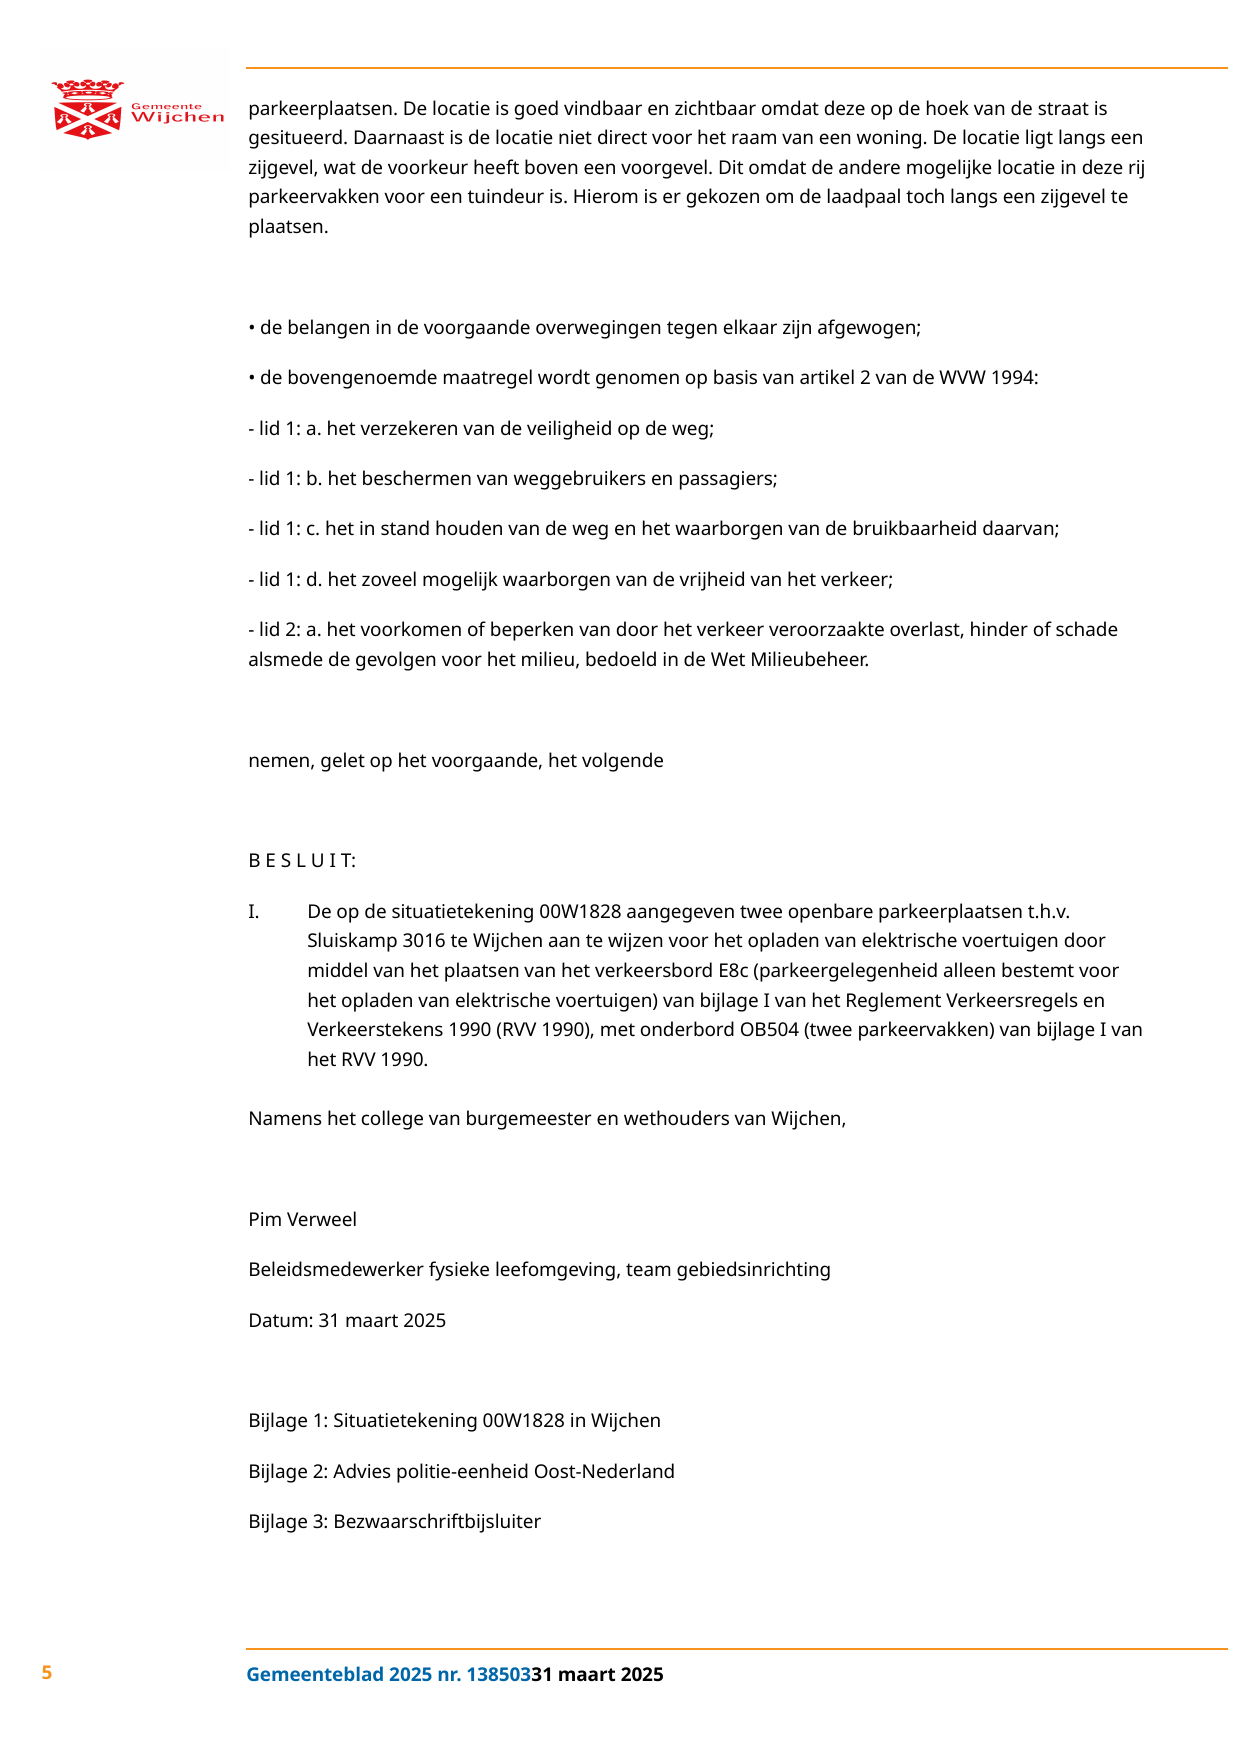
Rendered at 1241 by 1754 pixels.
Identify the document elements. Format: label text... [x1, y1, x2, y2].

text Beleidsmedewerker fysieke leefomgeving, team gebiedsinrichting [248, 1256, 1152, 1282]
text Bijlage 2: Advies politie-eenheid Oost-Nederland [248, 1458, 1152, 1484]
text Datum: 31 maart 2025 [248, 1307, 1152, 1333]
text parkeerplaatsen. De locatie is goed vindbaar en zichtbaar omdat deze op de hoek van de straat is gesitueerd. Daarnaast is de locatie niet direct voor het raam van een woning. De locatie ligt langs een zijgevel, wat de voorkeur heeft boven een voorgevel. Dit omdat de andere mogelijke locatie in deze rij parkeervakken voor een tuindeur is. Hierom is er gekozen om de laadpaal toch langs een zijgevel te plaatsen. [248, 95, 1152, 239]
text Pim Verweel [248, 1206, 1152, 1232]
text • de belangen in de voorgaande overwegingen tegen elkaar zijn afgewogen; [248, 314, 1152, 340]
text Bijlage 1: Situatietekening 00W1828 in Wijchen [248, 1408, 1152, 1433]
text nemen, gelet op het voorgaande, het volgende [248, 747, 1152, 773]
text Bijlage 3: Bezwaarschriftbijsluiter [248, 1508, 1152, 1534]
text - lid 1: a. het verzekeren van de veiligheid op de weg; [248, 415, 1152, 441]
text • de bovengenoemde maatregel wordt genomen op basis van artikel 2 van de WVW 1994: [248, 364, 1152, 390]
picture [41, 47, 231, 172]
list De op de situatietekening 00W1828 aangegeven twee openbare parkeerplaatsen t.h.v. Sluiskamp 3016 te Wijchen aan te wijzen voor het opladen van elektrische voertuigen door middel van het plaatsen van het verkeersbord E8c (parkeergelegenheid alleen bestemt voor het opladen van elektrische voertuigen) van bijlage I van het Reglement Verkeersregels en Verkeerstekens 1990 (RVV 1990), met onderbord OB504 (twee parkeervakken) van bijlage I van het RVV 1990. [248, 898, 1152, 1072]
text - lid 2: a. het voorkomen of beperken van door het verkeer veroorzaakte overlast, hinder of schade alsmede de gevolgen voor het milieu, bedoeld in de Wet Milieubeheer. [248, 616, 1152, 672]
text - lid 1: c. het in stand houden van de weg en het waarborgen van de bruikbaarheid daarvan; [248, 516, 1152, 541]
text B E S L U I T: [248, 848, 1152, 873]
text - lid 1: b. het beschermen van weggebruikers en passagiers; [248, 465, 1152, 491]
text Namens het college van burgemeester en wethouders van Wijchen, [248, 1105, 1152, 1131]
text - lid 1: d. het zoveel mogelijk waarborgen van de vrijheid van het verkeer; [248, 566, 1152, 592]
